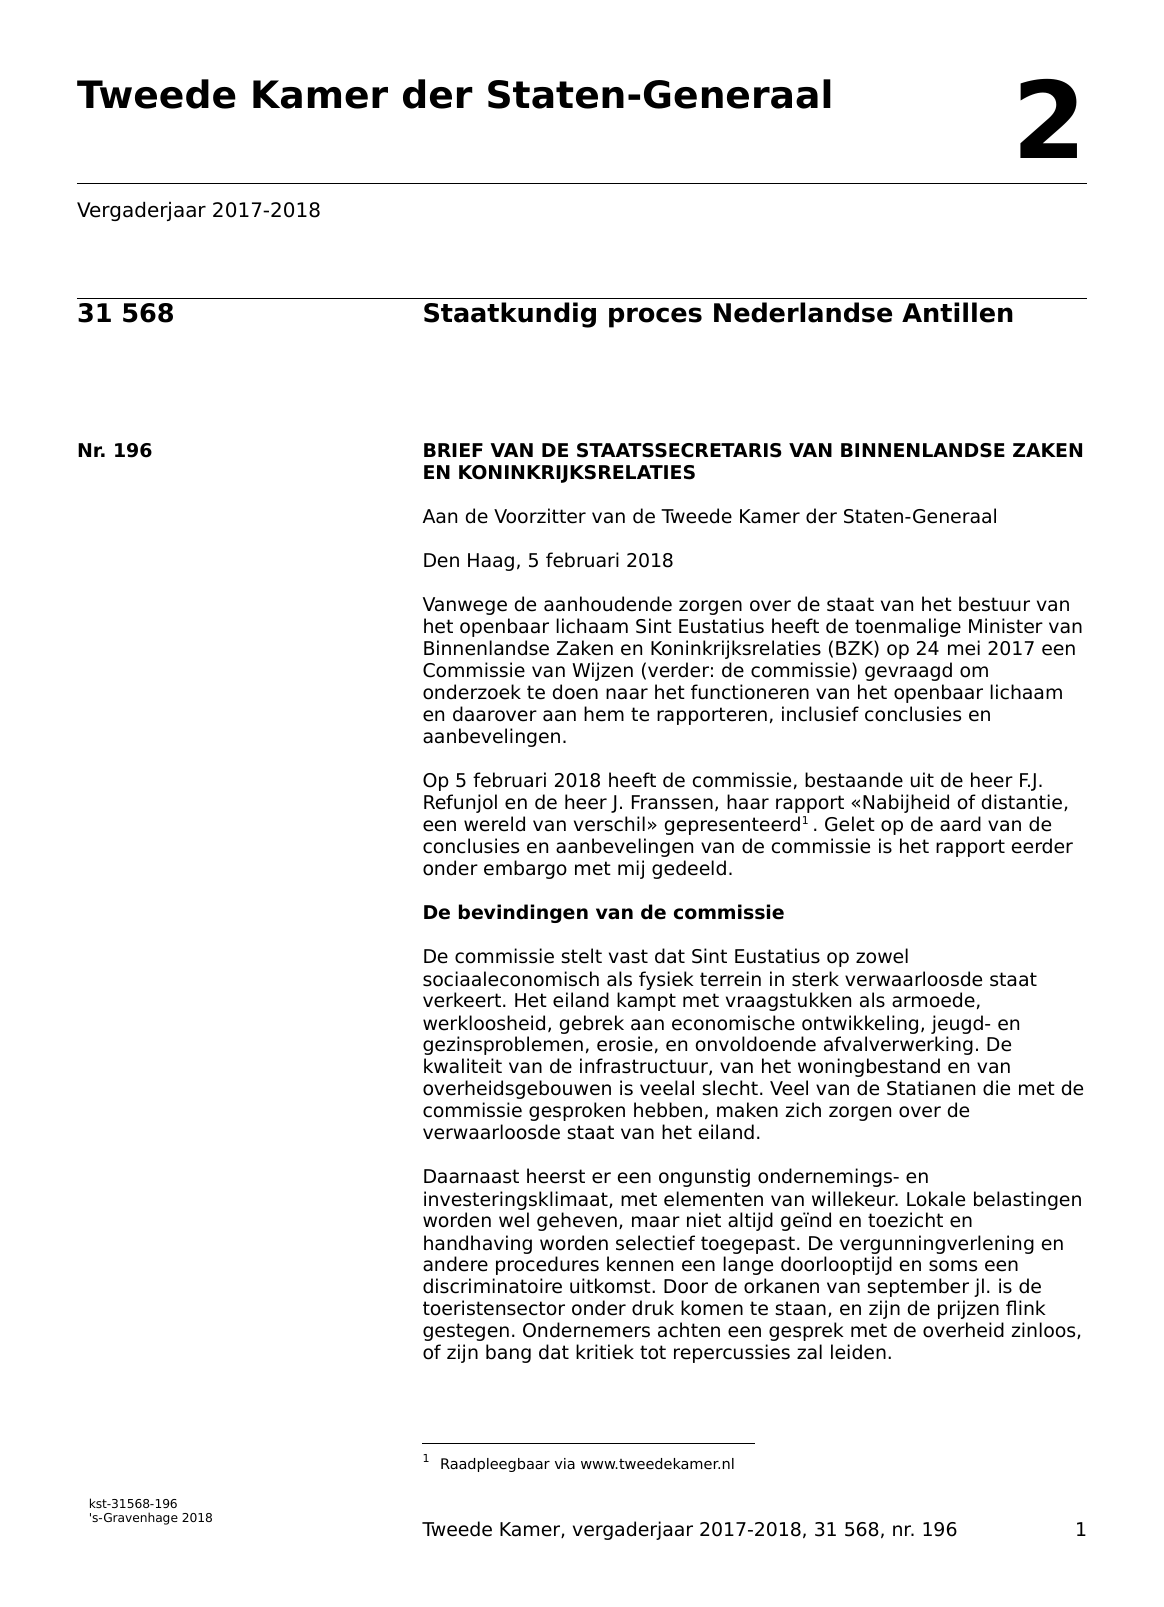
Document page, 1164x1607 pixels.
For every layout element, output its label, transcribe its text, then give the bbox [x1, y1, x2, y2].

subtitle 31 568 Staatkundig proces Nederlandse Antillen [77, 299, 1087, 329]
text kst-31568-196 [88, 1497, 323, 1511]
text Daarnaast heerst er een ongunstig ondernemings- en investeringsklimaat, met elementen van willekeur. Lokale belastingen worden wel geheven, maar niet altijd geïnd en toezicht en handhaving worden selectief toegepast. De vergunningverlening en andere procedures kennen een lange doorlooptijd en soms een discriminatoire uitkomst. Door de orkanen van september jl. is de toeristensector onder druk komen te staan, en zijn de prijzen flink gestegen. Ondernemers achten een gesprek met de overheid zinloos, of zijn bang dat kritiek tot repercussies zal leiden. [422, 1166, 1087, 1364]
text Den Haag, 5 februari 2018 [422, 550, 1087, 572]
table_cell Vergaderjaar 2017-2018 [77, 184, 1087, 298]
text 's-Gravenhage 2018 [88, 1511, 323, 1525]
subtitle De bevindingen van de commissie [422, 902, 1087, 924]
text Raadpleegbaar via www.tweedekamer.nl [422, 1452, 1087, 1474]
text Aan de Voorzitter van de Tweede Kamer der Staten-Generaal [422, 506, 1087, 528]
table_header 2 [886, 59, 1087, 183]
table_header Tweede Kamer der Staten-Generaal [77, 59, 886, 183]
subtitle Nr. 196 BRIEF VAN DE STAATSSECRETARIS VAN BINNENLANDSE ZAKEN EN KONINKRIJKSRELATIES [77, 440, 1087, 484]
text Vanwege de aanhoudende zorgen over de staat van het bestuur van het openbaar lichaam Sint Eustatius heeft de toenmalige Minister van Binnenlandse Zaken en Koninkrijksrelaties (BZK) op 24 mei 2017 een Commissie van Wijzen (verder: de commissie) gevraagd om onderzoek te doen naar het functioneren van het openbaar lichaam en daarover aan hem te rapporteren, inclusief conclusies en aanbevelingen. [422, 594, 1087, 748]
text Op 5 februari 2018 heeft de commissie, bestaande uit de heer F.J. Refunjol en de heer J. Franssen, haar rapport «Nabijheid of distantie, een wereld van verschil» gepresenteerd. Gelet op de aard van de conclusies en aanbevelingen van de commissie is het rapport eerder onder embargo met mij gedeeld. [422, 770, 1087, 880]
text De commissie stelt vast dat Sint Eustatius op zowel sociaaleconomisch als fysiek terrein in sterk verwaarloosde staat verkeert. Het eiland kampt met vraagstukken als armoede, werkloosheid, gebrek aan economische ontwikkeling, jeugd- en gezinsproblemen, erosie, en onvoldoende afvalverwerking. De kwaliteit van de infrastructuur, van het woningbestand en van overheidsgebouwen is veelal slecht. Veel van de Statianen die met de commissie gesproken hebben, maken zich zorgen over de verwaarloosde staat van het eiland. [422, 946, 1087, 1144]
